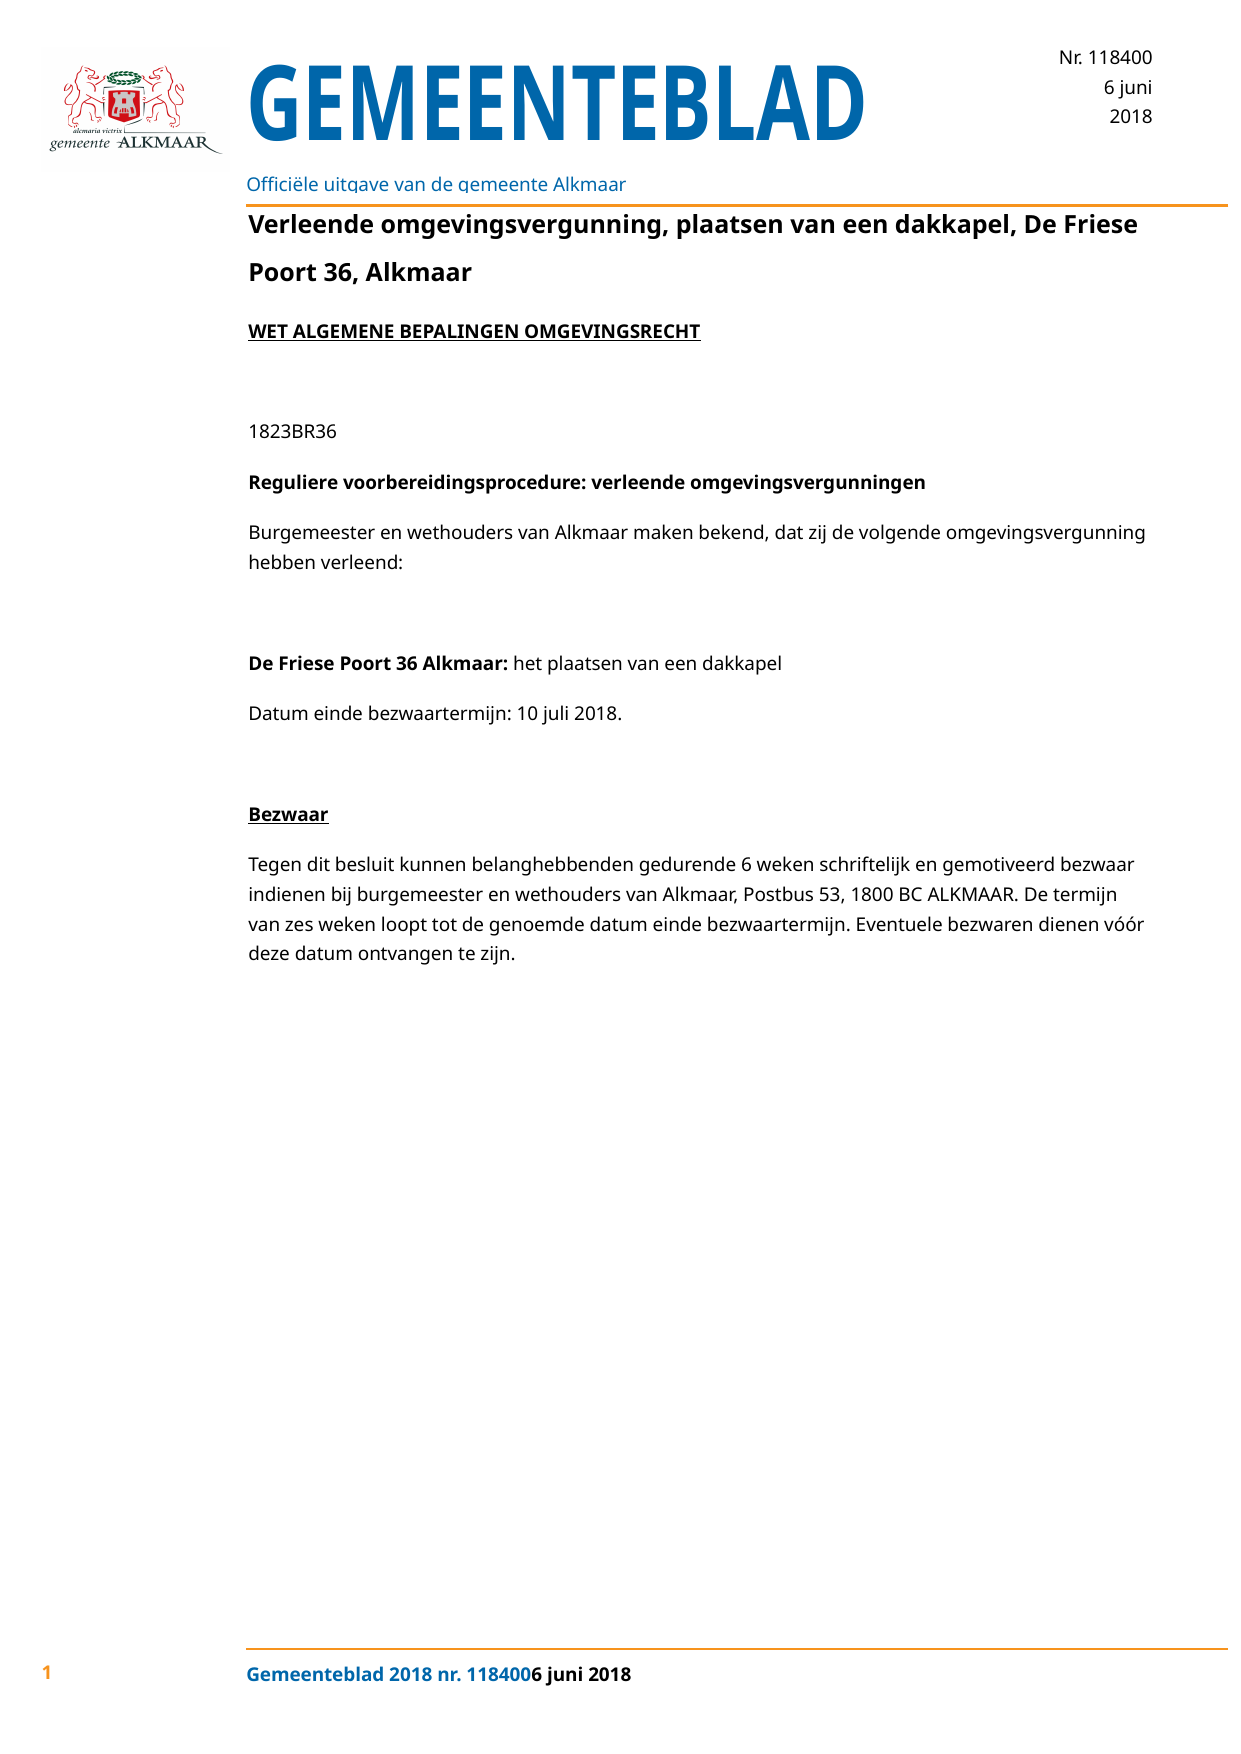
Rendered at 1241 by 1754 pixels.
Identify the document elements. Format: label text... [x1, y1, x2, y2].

text De Friese Poort 36 Alkmaar: het plaatsen van een dakkapel [248, 650, 1152, 676]
text Verleende omgevingsvergunning, plaatsen van een dakkapel, De Friese Poort 36, Alkmaar [248, 207, 1152, 288]
text Reguliere voorbereidingsprocedure: verleende omgevingsvergunningen [248, 469, 1152, 495]
text Bezwaar [248, 801, 1152, 827]
text WET ALGEMENE BEPALINGEN OMGEVINGSRECHT [248, 318, 1152, 344]
text Datum einde bezwaartermijn: 10 juli 2018. [248, 700, 1152, 726]
text Tegen dit besluit kunnen belanghebbenden gedurende 6 weken schriftelijk en gemotiveerd bezwaar indienen bij burgemeester en wethouders van Alkmaar, Postbus 53, 1800 BC ALKMAAR. De termijn van zes weken loopt tot de genoemde datum einde bezwaartermijn. Eventuele bezwaren dienen vóór deze datum ontvangen te zijn. [248, 852, 1152, 966]
text 1823BR36 [248, 419, 1152, 444]
text Burgemeester en wethouders van Alkmaar maken bekend, dat zij de volgende omgevingsvergunning hebben verleend: [248, 519, 1152, 575]
picture [41, 47, 231, 172]
